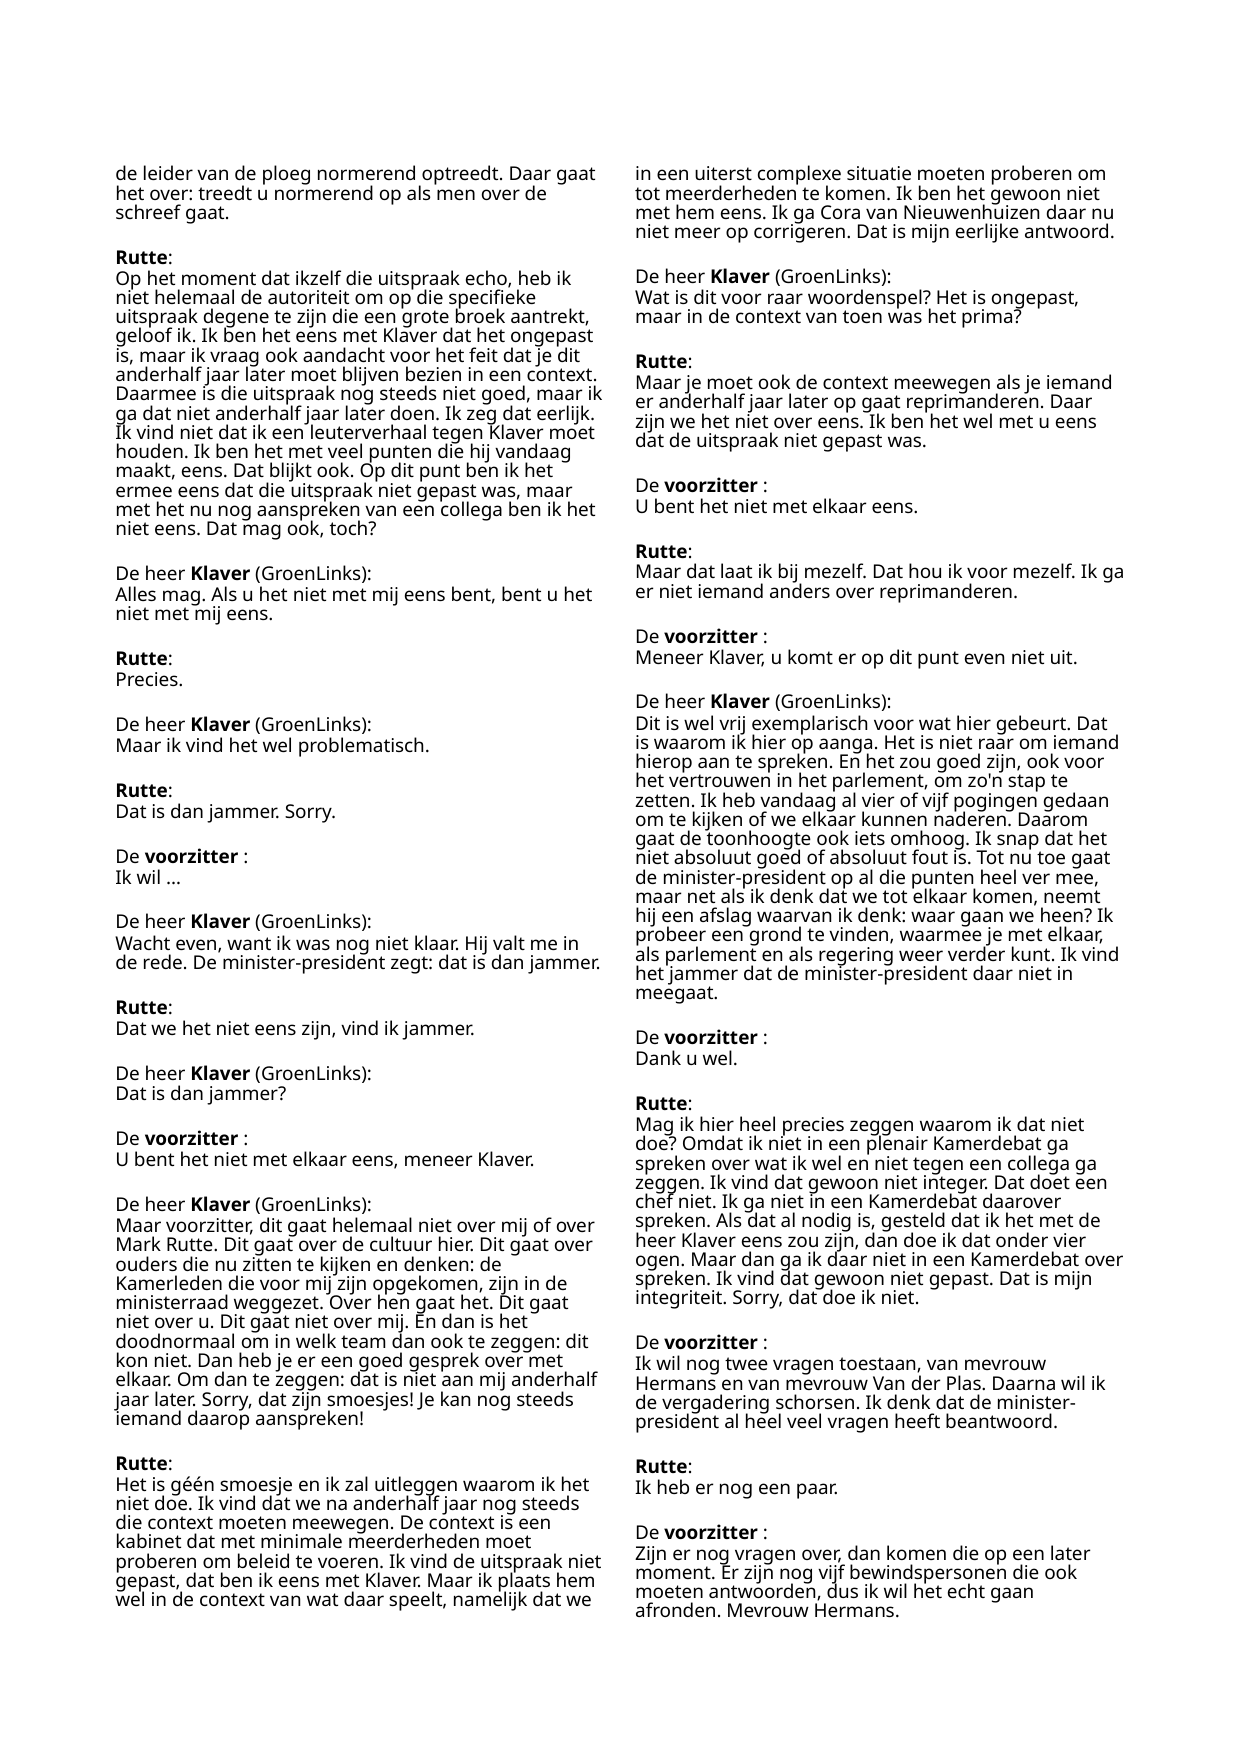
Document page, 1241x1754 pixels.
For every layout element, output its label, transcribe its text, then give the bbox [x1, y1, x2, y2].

text De voorzitter : [115, 1126, 605, 1151]
text Rutte: [635, 1453, 1125, 1479]
text Dit is wel vrij exemplarisch voor wat hier gebeurt. Dat is waarom ik hier op aanga. Het is niet raar om iemand hierop aan te spreken. En het zou goed zijn, ook voor het vertrouwen in het parlement, om zo'n stap te zetten. Ik heb vandaag al vier of vijf pogingen gedaan om te kijken of we elkaar kunnen naderen. Daarom gaat de toonhoogte ook iets omhoog. Ik snap dat het niet absoluut goed of absoluut fout is. Tot nu toe gaat de minister-president op al die punten heel ver mee, maar net als ik denk dat we tot elkaar komen, neemt hij een afslag waarvan ik denk: waar gaan we heen? Ik probeer een grond te vinden, waarmee je met elkaar, als parlement en als regering weer verder kunt. Ik vind het jammer dat de minister-president daar niet in meegaat. [635, 714, 1125, 1003]
text De voorzitter : [635, 623, 1125, 649]
text Rutte: [115, 645, 605, 671]
text Meneer Klaver, u komt er op dit punt even niet uit. [635, 649, 1125, 668]
text De heer Klaver (GroenLinks): [115, 1191, 605, 1217]
text De heer Klaver (GroenLinks): [115, 711, 605, 737]
text Dat is dan jammer. Sorry. [115, 803, 605, 822]
text Maar ik vind het wel problematisch. [115, 737, 605, 756]
text De heer Klaver (GroenLinks): [635, 689, 1125, 714]
text Rutte: [635, 1090, 1125, 1116]
text De heer Klaver (GroenLinks): [635, 263, 1125, 289]
text de leider van de ploeg normerend optreedt. Daar gaat het over: treedt u normerend op als men over de schreef gaat. [115, 165, 605, 223]
text U bent het niet met elkaar eens, meneer Klaver. [115, 1151, 605, 1171]
text Ik heb er nog een paar. [635, 1479, 1125, 1498]
text Ik wil … [115, 869, 605, 888]
text De voorzitter : [115, 843, 605, 869]
text Precies. [115, 671, 605, 690]
text De voorzitter : [635, 1329, 1125, 1355]
text De voorzitter : [635, 1519, 1125, 1545]
text in een uiterst complexe situatie moeten proberen om tot meerderheden te komen. Ik ben het gewoon niet met hem eens. Ik ga Cora van Nieuwenhuizen daar nu niet meer op corrigeren. Dat is mijn eerlijke antwoord. [635, 165, 1125, 242]
text Het is géén smoesje en ik zal uitleggen waarom ik het niet doe. Ik vind dat we na anderhalf jaar nog steeds die context moeten meewegen. De context is een kabinet dat met minimale meerderheden moet proberen om beleid te voeren. Ik vind de uitspraak niet gepast, dat ben ik eens met Klaver. Maar ik plaats hem wel in de context van wat daar speelt, namelijk dat we [115, 1476, 605, 1611]
text Zijn er nog vragen over, dan komen die op een later moment. Er zijn nog vijf bewindspersonen die ook moeten antwoorden, dus ik wil het echt gaan afronden. Mevrouw Hermans. [635, 1545, 1125, 1622]
text U bent het niet met elkaar eens. [635, 498, 1125, 517]
text Alles mag. Als u het niet met mij eens bent, bent u het niet met mij eens. [115, 586, 605, 624]
text Wacht even, want ik was nog niet klaar. Hij valt me in de rede. De minister-president zegt: dat is dan jammer. [115, 934, 605, 973]
text De heer Klaver (GroenLinks): [115, 560, 605, 586]
text Rutte: [115, 777, 605, 803]
text De heer Klaver (GroenLinks): [115, 1060, 605, 1085]
text Wat is dit voor raar woordenspel? Het is ongepast, maar in de context van toen was het prima? [635, 289, 1125, 327]
text De voorzitter : [635, 472, 1125, 498]
text Dat is dan jammer? [115, 1085, 605, 1105]
text Rutte: [115, 244, 605, 270]
text Maar voorzitter, dit gaat helemaal niet over mij of over Mark Rutte. Dit gaat over de cultuur hier. Dit gaat over ouders die nu zitten te kijken en denken: de Kamerleden die voor mij zijn opgekomen, zijn in de ministerraad weggezet. Over hen gaat het. Dit gaat niet over u. Dit gaat niet over mij. En dan is het doodnormaal om in welk team dan ook te zeggen: dit kon niet. Dan heb je er een goed gesprek over met elkaar. Om dan te zeggen: dat is niet aan mij anderhalf jaar later. Sorry, dat zijn smoesjes! Je kan nog steeds iemand daarop aanspreken! [115, 1217, 605, 1429]
text Rutte: [115, 1450, 605, 1476]
text De heer Klaver (GroenLinks): [115, 909, 605, 934]
text Ik wil nog twee vragen toestaan, van mevrouw Hermans en van mevrouw Van der Plas. Daarna wil ik de vergadering schorsen. Ik denk dat de minister-president al heel veel vragen heeft beantwoord. [635, 1355, 1125, 1432]
text Maar dat laat ik bij mezelf. Dat hou ik voor mezelf. Ik ga er niet iemand anders over reprimanderen. [635, 563, 1125, 602]
text Rutte: [115, 994, 605, 1019]
text Mag ik hier heel precies zeggen waarom ik dat niet doe? Omdat ik niet in een plenair Kamerdebat ga spreken over wat ik wel en niet tegen een collega ga zeggen. Ik vind dat gewoon niet integer. Dat doet een chef niet. Ik ga niet in een Kamerdebat daarover spreken. Als dat al nodig is, gesteld dat ik het met de heer Klaver eens zou zijn, dan doe ik dat onder vier ogen. Maar dan ga ik daar niet in een Kamerdebat over spreken. Ik vind dat gewoon niet gepast. Dat is mijn integriteit. Sorry, dat doe ik niet. [635, 1116, 1125, 1309]
text Dat we het niet eens zijn, vind ik jammer. [115, 1019, 605, 1039]
text De voorzitter : [635, 1024, 1125, 1050]
text Op het moment dat ikzelf die uitspraak echo, heb ik niet helemaal de autoriteit om op die specifieke uitspraak degene te zijn die een grote broek aantrekt, geloof ik. Ik ben het eens met Klaver dat het ongepast is, maar ik vraag ook aandacht voor het feit dat je dit anderhalf jaar later moet blijven bezien in een context. Daarmee is die uitspraak nog steeds niet goed, maar ik ga dat niet anderhalf jaar later doen. Ik zeg dat eerlijk. Ik vind niet dat ik een leuterverhaal tegen Klaver moet houden. Ik ben het met veel punten die hij vandaag maakt, eens. Dat blijkt ook. Op dit punt ben ik het ermee eens dat die uitspraak niet gepast was, maar met het nu nog aanspreken van een collega ben ik het niet eens. Dat mag ook, toch? [115, 270, 605, 539]
text Maar je moet ook de context meewegen als je iemand er anderhalf jaar later op gaat reprimanderen. Daar zijn we het niet over eens. Ik ben het wel met u eens dat de uitspraak niet gepast was. [635, 374, 1125, 451]
text Dank u wel. [635, 1050, 1125, 1069]
text Rutte: [635, 348, 1125, 374]
text Rutte: [635, 538, 1125, 563]
